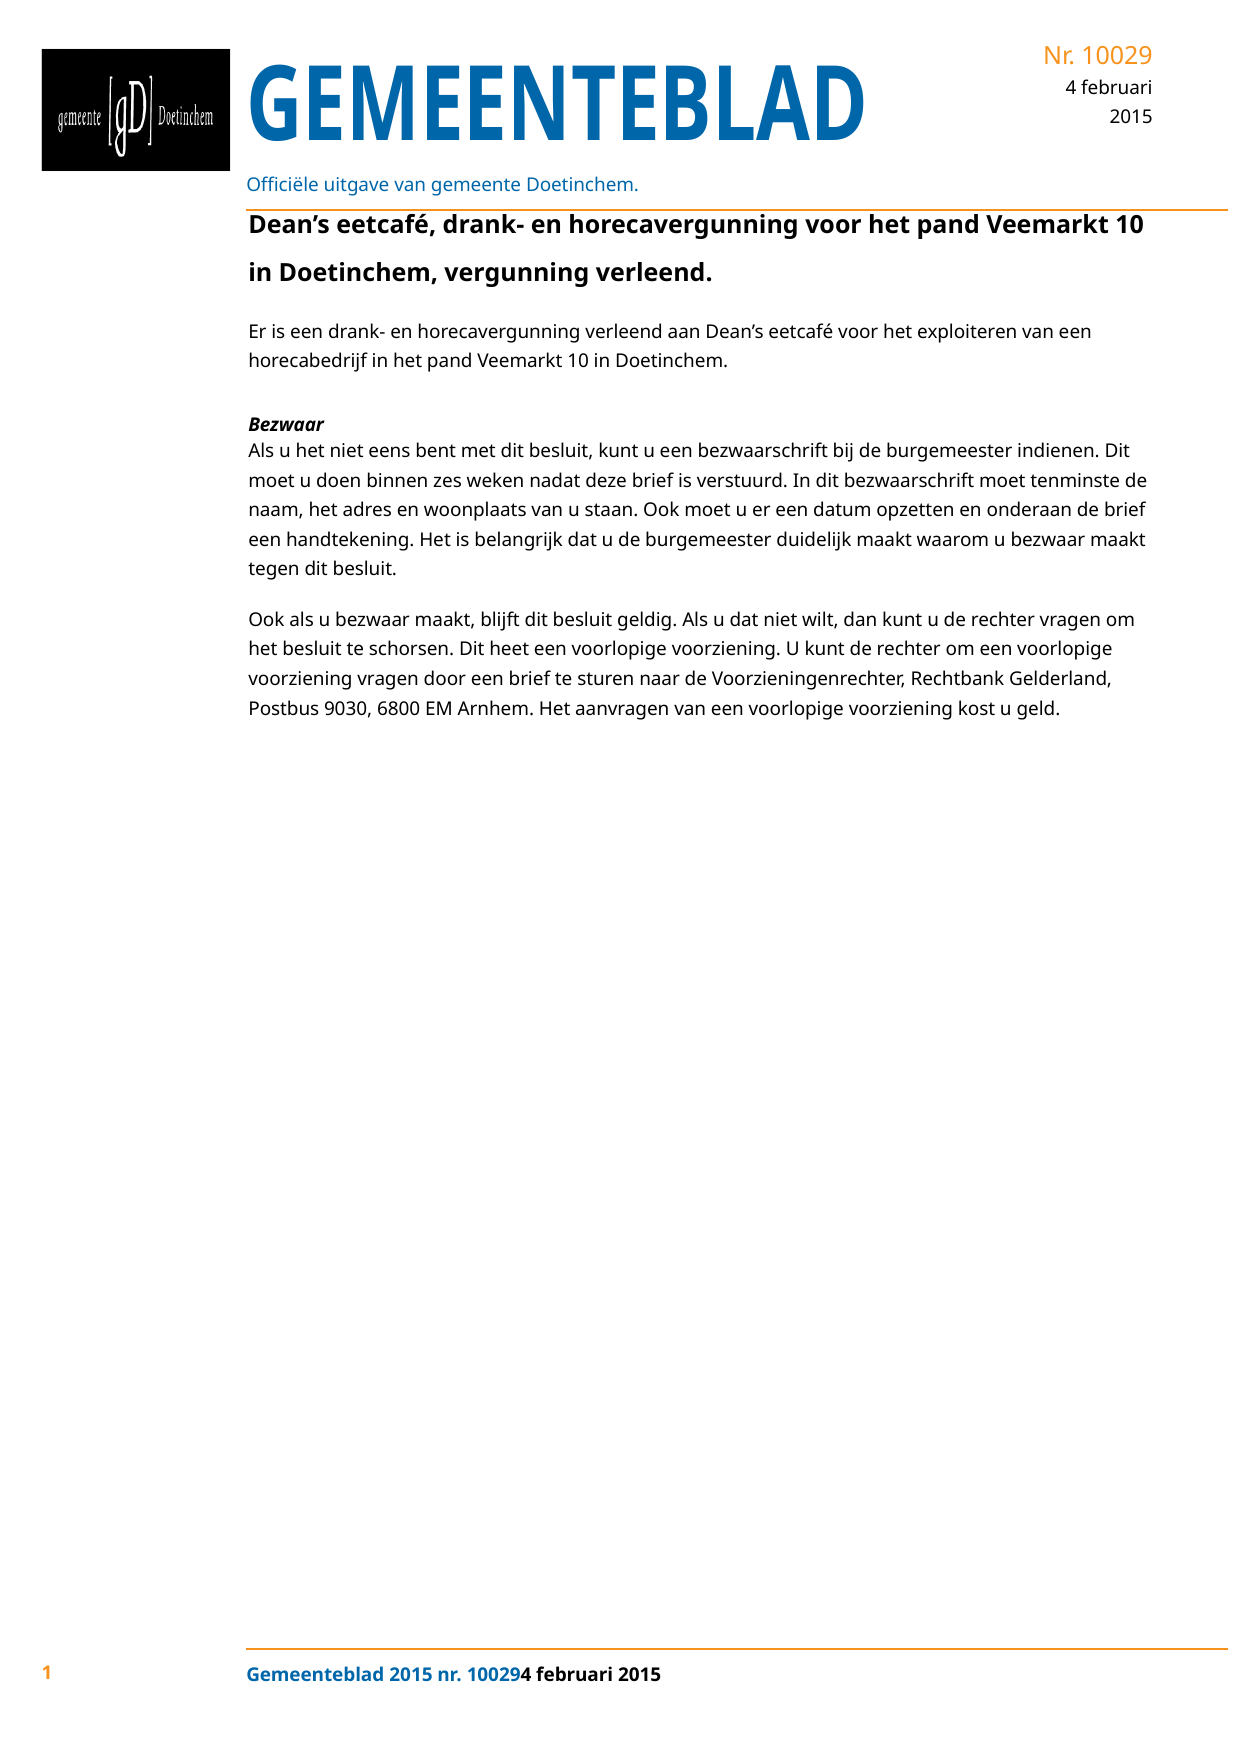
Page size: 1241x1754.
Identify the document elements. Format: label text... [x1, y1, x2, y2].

text Als u het niet eens bent met dit besluit, kunt u een bezwaarschrift bij de burgemeester indienen. Dit moet u doen binnen zes weken nadat deze brief is verstuurd. In dit bezwaarschrift moet tenminste de naam, het adres en woonplaats van u staan. Ook moet u er een datum opzetten en onderaan de brief een handtekening. Het is belangrijk dat u de burgemeester duidelijk maakt waarom u bezwaar maakt tegen dit besluit. [248, 437, 1152, 581]
picture [41, 47, 231, 172]
text Dean’s eetcafé, drank- en horecavergunning voor het pand Veemarkt 10 in Doetinchem, vergunning verleend. [248, 211, 1152, 288]
text Er is een drank- en horecavergunning verleend aan Dean’s eetcafé voor het exploiteren van een horecabedrijf in het pand Veemarkt 10 in Doetinchem. [248, 318, 1152, 373]
text Bezwaar [248, 411, 1152, 437]
text Ook als u bezwaar maakt, blijft dit besluit geldig. Als u dat niet wilt, dan kunt u de rechter vragen om het besluit te schorsen. Dit heet een voorlopige voorziening. U kunt de rechter om een voorlopige voorziening vragen door een brief te sturen naar de Voorzieningenrechter, Rechtbank Gelderland, Postbus 9030, 6800 EM Arnhem. Het aanvragen van een voorlopige voorziening kost u geld. [248, 606, 1152, 720]
